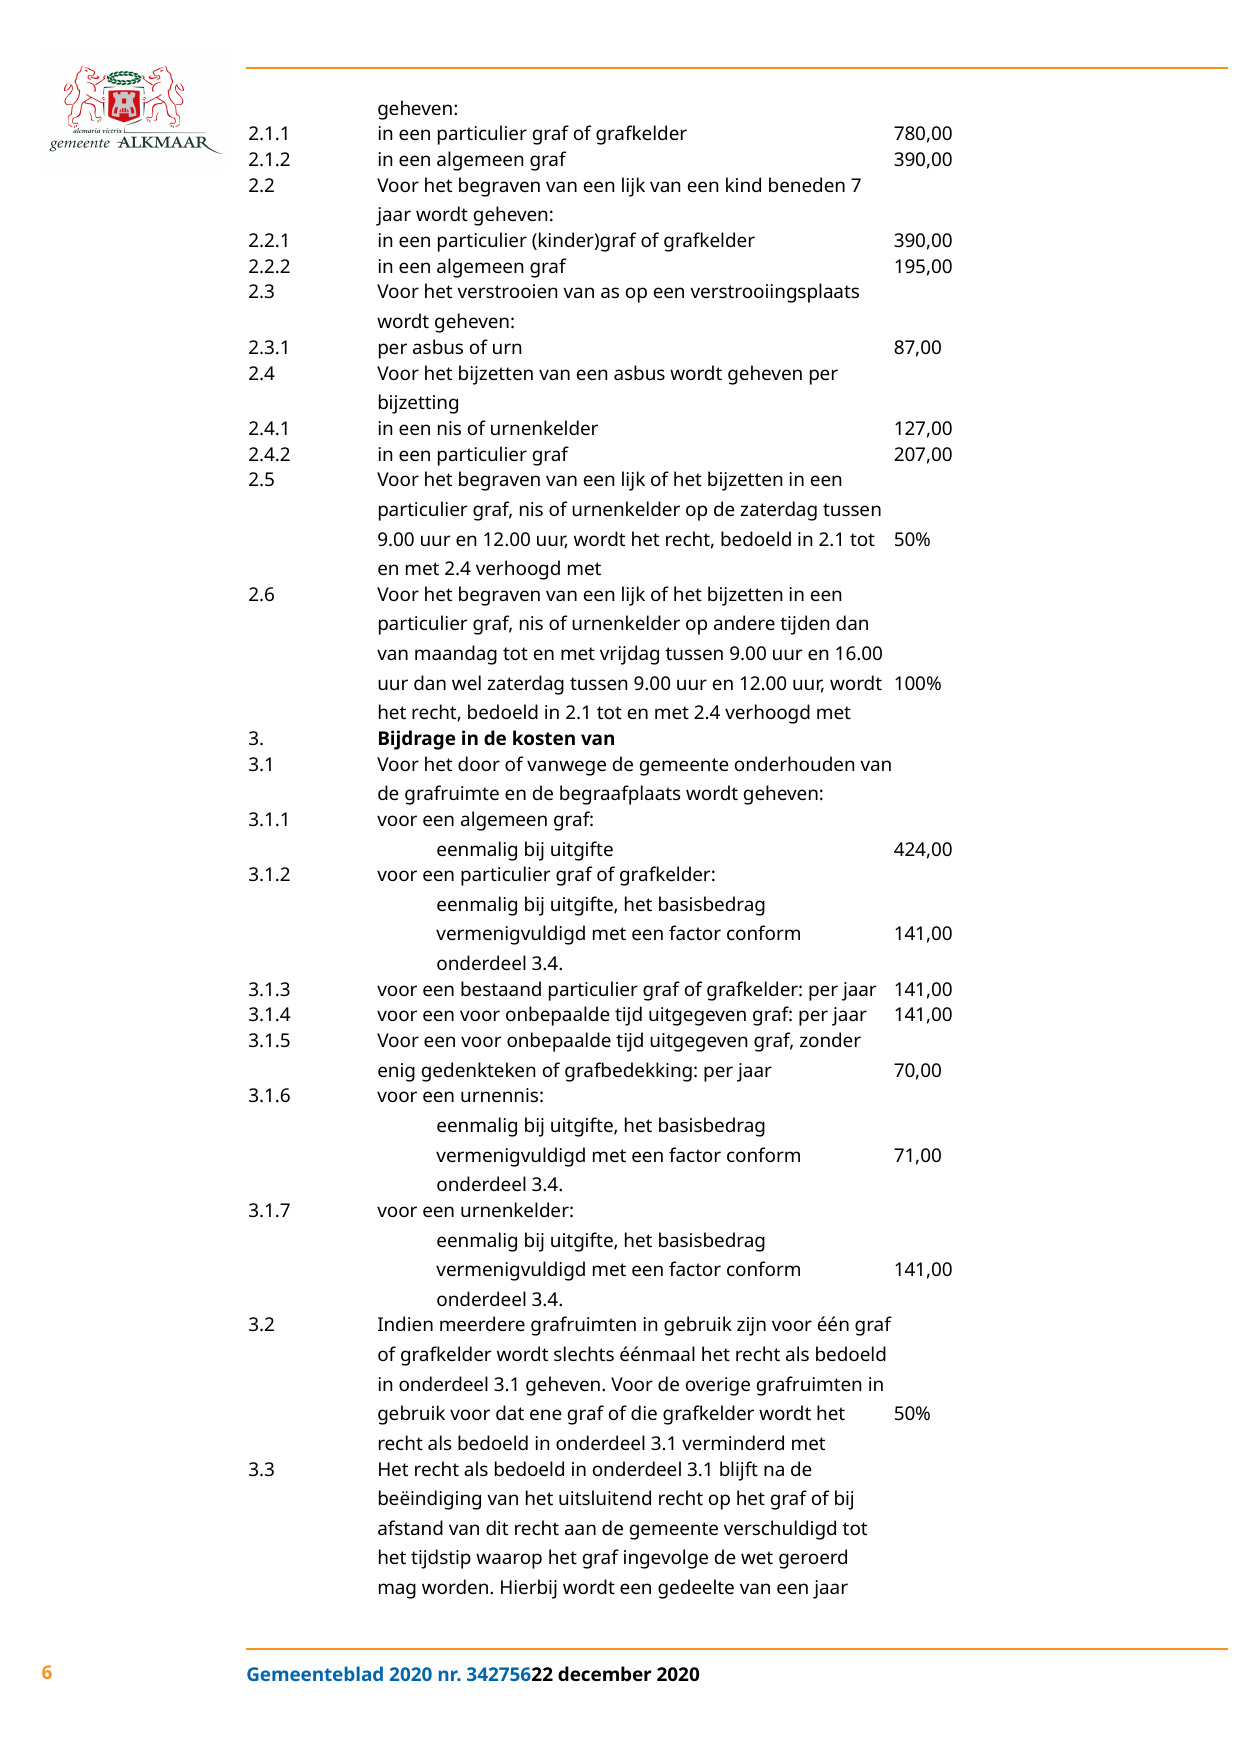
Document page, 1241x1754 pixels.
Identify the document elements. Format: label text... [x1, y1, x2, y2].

table_cell Het recht als bedoeld in onderdeel 3.1 blijft na de beëindiging van het uitsluitend recht op het graf of bij afstand van dit recht aan de gemeente verschuldigd tot het tijdstip waarop het graf ingevolge de wet geroerd mag worden. Hierbij wordt een gedeelte van een jaar [377, 1456, 893, 1600]
table_cell 780,00 [894, 121, 1152, 146]
table_cell 70,00 [894, 1028, 1152, 1083]
table_cell 3.1.4 [248, 1002, 377, 1027]
table_cell Bijdrage in de kosten van [377, 725, 893, 751]
table_cell Voor het begraven van een lijk of het bijzetten in een particulier graf, nis of urnenkelder op andere tijden dan van maandag tot en met vrijdag tussen 9.00 uur en 16.00 uur dan wel zaterdag tussen 9.00 uur en 12.00 uur, wordt het recht, bedoeld in 2.1 tot en met 2.4 verhoogd met [377, 581, 893, 725]
table_cell 2.2 [248, 172, 377, 227]
table_cell in een particulier graf [377, 441, 893, 467]
table_cell 3.2 [248, 1312, 377, 1456]
table_cell Voor een voor onbepaalde tijd uitgegeven graf, zonder enig gedenkteken of grafbedekking: per jaar [377, 1028, 893, 1083]
table_cell [894, 751, 1152, 806]
table_cell 3. [248, 725, 377, 751]
table_cell 2.3 [248, 279, 377, 334]
table_cell 2.3.1 [248, 334, 377, 360]
table_cell [894, 279, 1152, 334]
table_cell 50% [894, 467, 1152, 581]
table_cell 195,00 [894, 253, 1152, 279]
table_cell 2.4 [248, 360, 377, 415]
table_cell voor een urnenkelder: eenmalig bij uitgifte, het basisbedrag vermenigvuldigd met een factor conform onderdeel 3.4. [377, 1197, 893, 1312]
picture [41, 47, 231, 172]
table_cell Voor het begraven van een lijk van een kind beneden 7 jaar wordt geheven: [377, 172, 893, 227]
table_cell 141,00 [894, 1002, 1152, 1027]
table_cell in een algemeen graf [377, 253, 893, 279]
table_cell 127,00 [894, 415, 1152, 441]
table_cell 2.4.1 [248, 415, 377, 441]
table_cell 424,00 [894, 806, 1152, 861]
table_cell voor een particulier graf of grafkelder: eenmalig bij uitgifte, het basisbedrag vermenigvuldigd met een factor conform onderdeel 3.4. [377, 861, 893, 976]
table_cell 2.1.1 [248, 121, 377, 146]
table_cell per asbus of urn [377, 334, 893, 360]
table_cell Voor het begraven van een lijk of het bijzetten in een particulier graf, nis of urnenkelder op de zaterdag tussen 9.00 uur en 12.00 uur, wordt het recht, bedoeld in 2.1 tot en met 2.4 verhoogd met [377, 467, 893, 581]
table_cell Voor het verstrooien van as op een verstrooiingsplaats wordt geheven: [377, 279, 893, 334]
table_cell 141,00 [894, 1197, 1152, 1312]
table_cell 87,00 [894, 334, 1152, 360]
table_cell Indien meerdere grafruimten in gebruik zijn voor één graf of grafkelder wordt slechts éénmaal het recht als bedoeld in onderdeel 3.1 geheven. Voor de overige grafruimten in gebruik voor dat ene graf of die grafkelder wordt het recht als bedoeld in onderdeel 3.1 verminderd met [377, 1312, 893, 1456]
table_cell voor een urnennis: eenmalig bij uitgifte, het basisbedrag vermenigvuldigd met een factor conform onderdeel 3.4. [377, 1083, 893, 1197]
table_cell 3.1.1 [248, 806, 377, 861]
table_cell [894, 360, 1152, 415]
table_cell [894, 725, 1152, 751]
table_cell voor een bestaand particulier graf of grafkelder: per jaar [377, 976, 893, 1002]
table_cell 2.2.1 [248, 227, 377, 253]
table_cell in een nis of urnenkelder [377, 415, 893, 441]
table_cell 141,00 [894, 976, 1152, 1002]
table_cell 390,00 [894, 146, 1152, 172]
table_cell geheven: [377, 95, 893, 121]
table_cell in een particulier graf of grafkelder [377, 121, 893, 146]
table_cell voor een voor onbepaalde tijd uitgegeven graf: per jaar [377, 1002, 893, 1027]
table_cell 3.1.2 [248, 861, 377, 976]
table_cell in een particulier (kinder)graf of grafkelder [377, 227, 893, 253]
table_cell voor een algemeen graf: eenmalig bij uitgifte [377, 806, 893, 861]
table_cell 3.3 [248, 1456, 377, 1600]
table_cell 3.1.6 [248, 1083, 377, 1197]
table_cell 100% [894, 581, 1152, 725]
table_cell Voor het door of vanwege de gemeente onderhouden van de grafruimte en de begraafplaats wordt geheven: [377, 751, 893, 806]
table_cell 141,00 [894, 861, 1152, 976]
table_cell 390,00 [894, 227, 1152, 253]
table_cell 71,00 [894, 1083, 1152, 1197]
table_cell 3.1.3 [248, 976, 377, 1002]
table_cell 2.6 [248, 581, 377, 725]
table_cell 2.2.2 [248, 253, 377, 279]
table_cell 50% [894, 1312, 1152, 1456]
table_cell in een algemeen graf [377, 146, 893, 172]
table_cell 2.1.2 [248, 146, 377, 172]
table_cell [894, 1456, 1152, 1600]
table_cell 3.1.5 [248, 1028, 377, 1083]
table_cell 3.1 [248, 751, 377, 806]
table_cell 3.1.7 [248, 1197, 377, 1312]
table_cell [894, 172, 1152, 227]
table_cell 2.5 [248, 467, 377, 581]
table_cell [894, 95, 1152, 121]
table_cell [248, 95, 377, 121]
table_cell 2.4.2 [248, 441, 377, 467]
table_cell Voor het bijzetten van een asbus wordt geheven per bijzetting [377, 360, 893, 415]
table_cell 207,00 [894, 441, 1152, 467]
